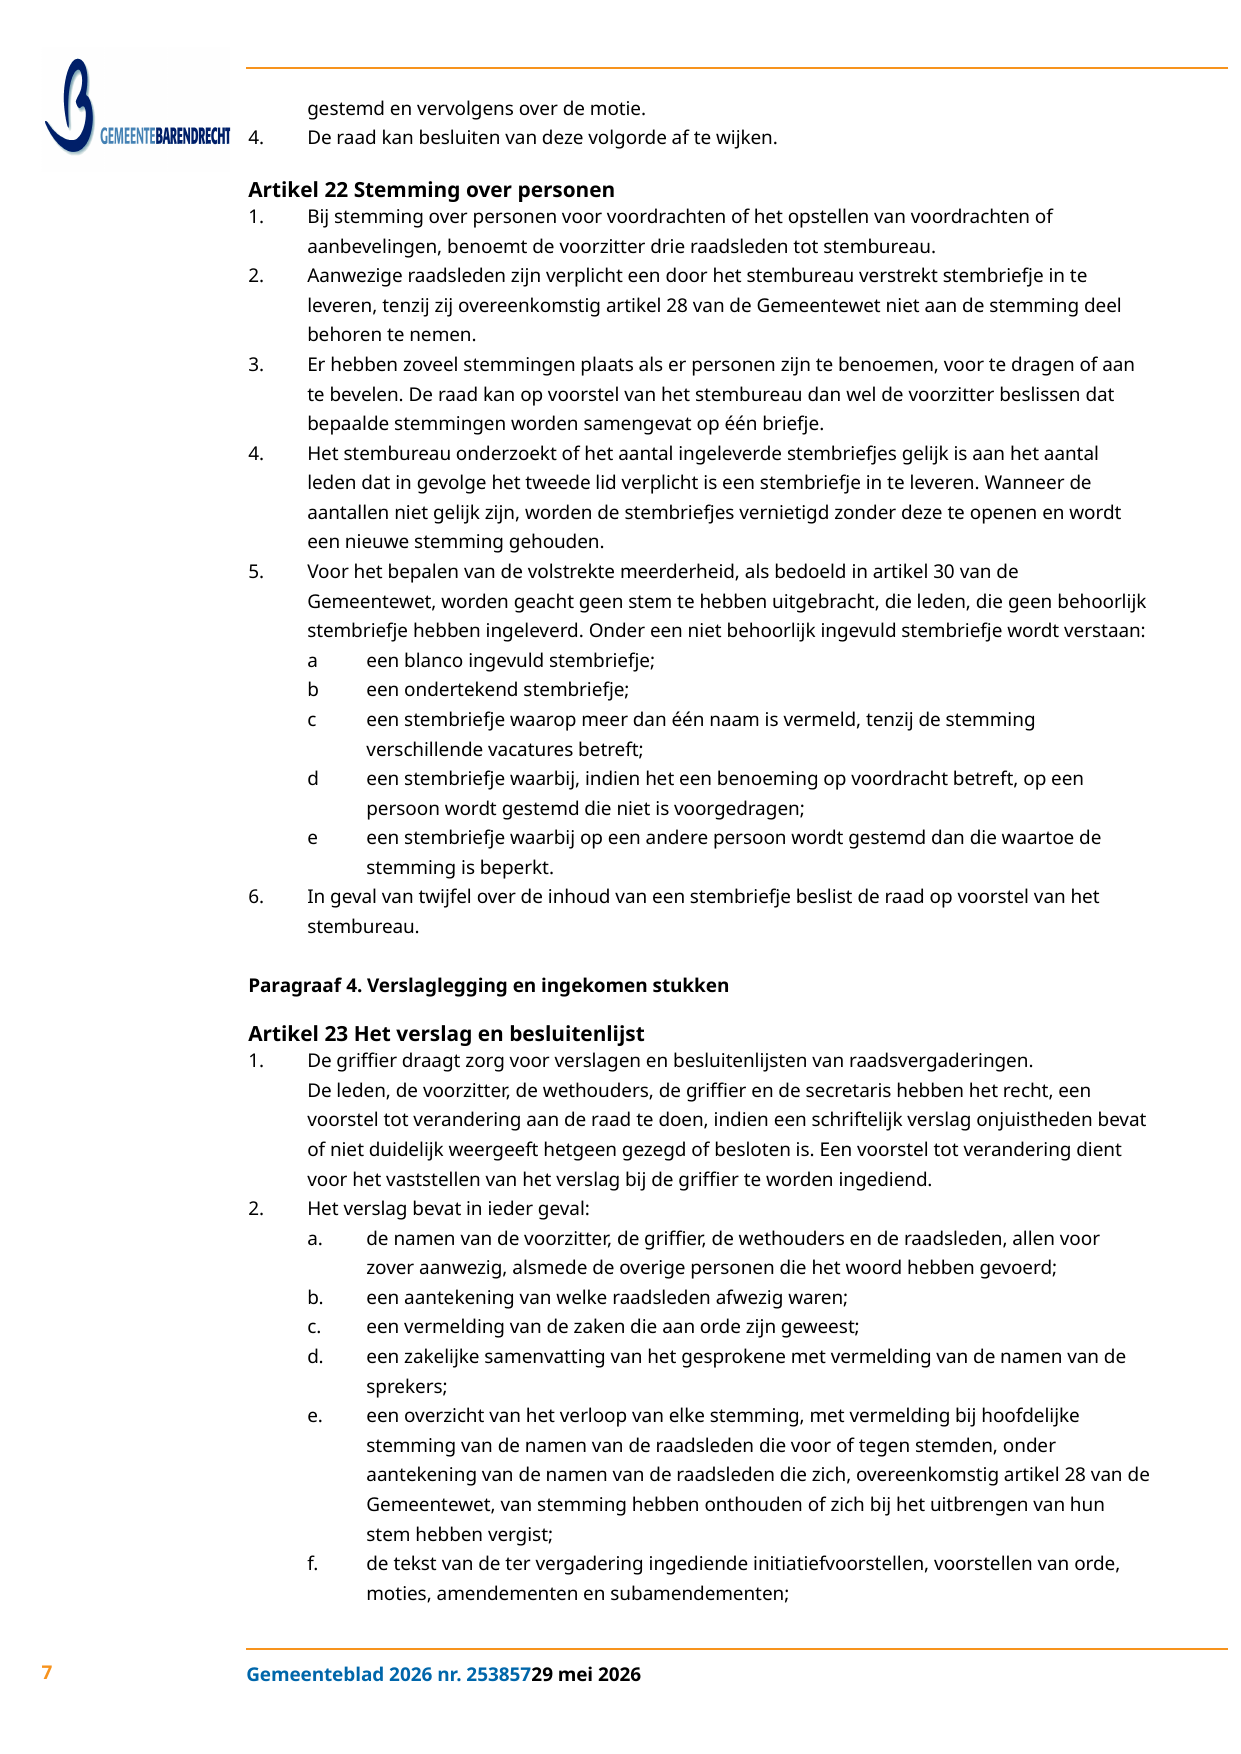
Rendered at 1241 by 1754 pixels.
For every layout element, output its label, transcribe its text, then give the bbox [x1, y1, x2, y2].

list De griffier draagt zorg voor verslagen en besluitenlijsten van raadsvergaderingen. [248, 1047, 1152, 1073]
list Voor het bepalen van de volstrekte meerderheid, als bedoeld in artikel 30 van de Gemeentewet, worden geacht geen stem te hebben uitgebracht, die leden, die geen behoorlijk stembriefje hebben ingeleverd. Onder een niet behoorlijk ingevuld stembriefje wordt verstaan: [248, 558, 1152, 643]
list een blanco ingevuld stembriefje; [307, 647, 1152, 673]
list een zakelijke samenvatting van het gesprokene met vermelding van de namen van de sprekers; [307, 1343, 1152, 1398]
list een stembriefje waarbij op een andere persoon wordt gestemd dan die waartoe de stemming is beperkt. [307, 824, 1152, 880]
list gestemd en vervolgens over de motie. [248, 95, 1152, 121]
list de namen van de voorzitter, de griffier, de wethouders en de raadsleden, allen voor zover aanwezig, alsmede de overige personen die het woord hebben gevoerd; [307, 1225, 1152, 1280]
list een stembriefje waarop meer dan één naam is vermeld, tenzij de stemming verschillende vacatures betreft; [307, 706, 1152, 761]
picture [41, 47, 231, 172]
text Paragraaf 4. Verslaglegging en ingekomen stukken [248, 972, 1152, 998]
list Bij stemming over personen voor voordrachten of het opstellen van voordrachten of aanbevelingen, benoemt de voorzitter drie raadsleden tot stembureau. [248, 203, 1152, 258]
list een stembriefje waarbij, indien het een benoeming op voordracht betreft, op een persoon wordt gestemd die niet is voorgedragen; [307, 765, 1152, 821]
list De leden, de voorzitter, de wethouders, de griffier en de secretaris hebben het recht, een voorstel tot verandering aan de raad te doen, indien een schriftelijk verslag onjuistheden bevat of niet duidelijk weergeeft hetgeen gezegd of besloten is. Een voorstel tot verandering dient voor het vaststellen van het verslag bij de griffier te worden ingediend. [248, 1077, 1152, 1191]
list Het stembureau onderzoekt of het aantal ingeleverde stembriefjes gelijk is aan het aantal leden dat in gevolge het tweede lid verplicht is een stembriefje in te leveren. Wanneer de aantallen niet gelijk zijn, worden de stembriefjes vernietigd zonder deze te openen en wordt een nieuwe stemming gehouden. [248, 440, 1152, 554]
list Het verslag bevat in ieder geval: [248, 1195, 1152, 1221]
text Artikel 22 Stemming over personen [248, 175, 1152, 203]
list een aantekening van welke raadsleden afwezig waren; [307, 1284, 1152, 1310]
list de tekst van de ter vergadering ingediende initiatiefvoorstellen, voorstellen van orde, moties, amendementen en subamendementen; [307, 1550, 1152, 1606]
list De raad kan besluiten van deze volgorde af te wijken. [248, 124, 1152, 150]
text Artikel 23 Het verslag en besluitenlijst [248, 1019, 1152, 1047]
list een vermelding van de zaken die aan orde zijn geweest; [307, 1314, 1152, 1339]
list een overzicht van het verloop van elke stemming, met vermelding bij hoofdelijke stemming van de namen van de raadsleden die voor of tegen stemden, onder aantekening van de namen van de raadsleden die zich, overeenkomstig artikel 28 van de Gemeentewet, van stemming hebben onthouden of zich bij het uitbrengen van hun stem hebben vergist; [307, 1402, 1152, 1546]
list In geval van twijfel over de inhoud van een stembriefje beslist de raad op voorstel van het stembureau. [248, 884, 1152, 939]
list Aanwezige raadsleden zijn verplicht een door het stembureau verstrekt stembriefje in te leveren, tenzij zij overeenkomstig artikel 28 van de Gemeentewet niet aan de stemming deel behoren te nemen. [248, 262, 1152, 347]
list een ondertekend stembriefje; [307, 677, 1152, 702]
list Er hebben zoveel stemmingen plaats als er personen zijn te benoemen, voor te dragen of aan te bevelen. De raad kan op voorstel van het stembureau dan wel de voorzitter beslissen dat bepaalde stemmingen worden samengevat op één briefje. [248, 351, 1152, 436]
